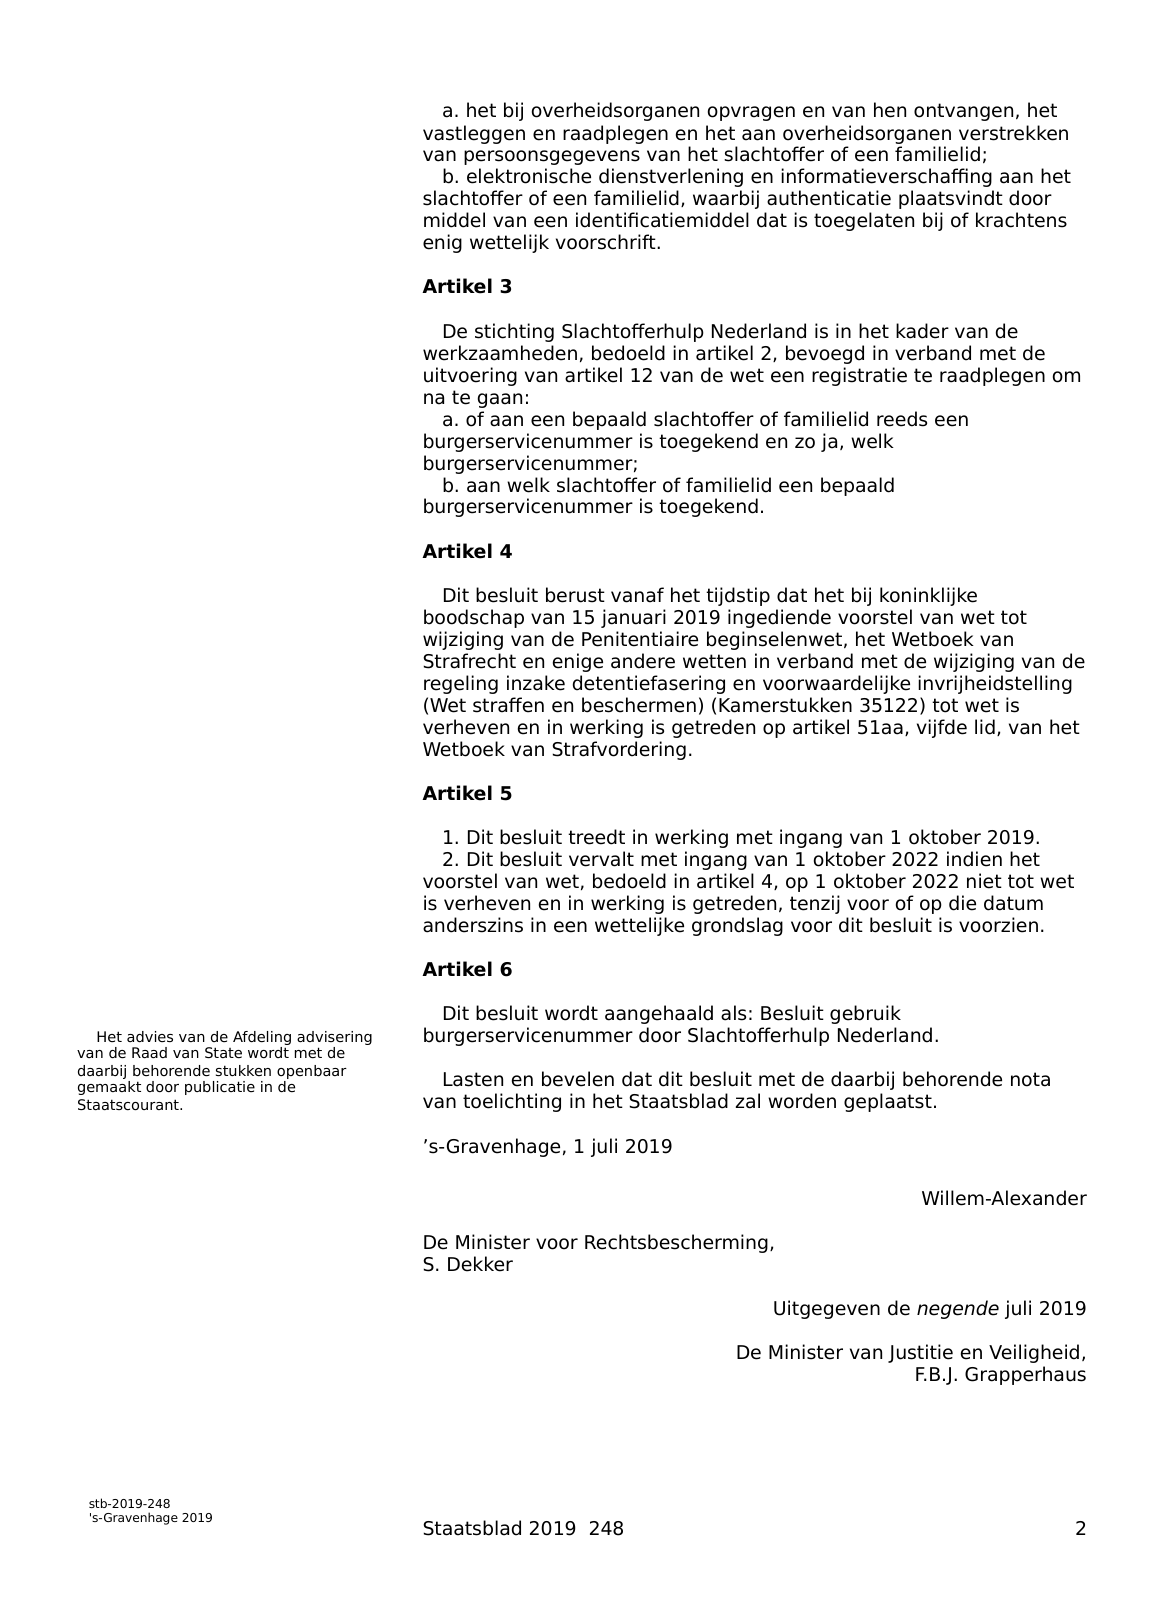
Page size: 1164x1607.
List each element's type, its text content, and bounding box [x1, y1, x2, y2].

text stb-2019-248 [88, 1497, 323, 1511]
text a. of aan een bepaald slachtoffer of familielid reeds een burgerservicenummer is toegekend en zo ja, welk burgerservicenummer; [422, 408, 1087, 474]
text ’s-Gravenhage, 1 juli 2019 [422, 1136, 1087, 1157]
subtitle Artikel 5 [422, 783, 1087, 805]
text 1. Dit besluit treedt in werking met ingang van 1 oktober 2019. [422, 827, 1087, 849]
text Uitgegeven de negende juli 2019 [422, 1298, 1087, 1320]
text De Minister voor Rechtsbescherming, S. Dekker [422, 1232, 1087, 1276]
text Lasten en bevelen dat dit besluit met de daarbij behorende nota van toelichting in het Staatsblad zal worden geplaatst. [422, 1069, 1087, 1113]
subtitle Artikel 3 [422, 276, 1087, 298]
text b. elektronische dienstverlening en informatieverschaffing aan het slachtoffer of een familielid, waarbij authenticatie plaatsvindt door middel van een identificatiemiddel dat is toegelaten bij of krachtens enig wettelijk voorschrift. [422, 166, 1087, 254]
text a. het bij overheidsorganen opvragen en van hen ontvangen, het vastleggen en raadplegen en het aan overheidsorganen verstrekken van persoonsgegevens van het slachtoffer of een familielid; [422, 100, 1087, 166]
text De Minister van Justitie en Veiligheid, F.B.J. Grapperhaus [422, 1342, 1087, 1386]
text Het advies van de Afdeling advisering van de Raad van State wordt met de daarbij behorende stukken openbaar gemaakt door publicatie in de Staatscourant. [77, 1028, 396, 1113]
text b. aan welk slachtoffer of familielid een bepaald burgerservicenummer is toegekend. [422, 474, 1087, 518]
text Willem-Alexander [422, 1187, 1087, 1209]
text 2. Dit besluit vervalt met ingang van 1 oktober 2022 indien het voorstel van wet, bedoeld in artikel 4, op 1 oktober 2022 niet tot wet is verheven en in werking is getreden, tenzij voor of op die datum anderszins in een wettelijke grondslag voor dit besluit is voorzien. [422, 849, 1087, 937]
subtitle Artikel 4 [422, 541, 1087, 563]
text Dit besluit wordt aangehaald als: Besluit gebruik burgerservicenummer door Slachtofferhulp Nederland. [422, 1003, 1087, 1047]
text De stichting Slachtofferhulp Nederland is in het kader van de werkzaamheden, bedoeld in artikel 2, bevoegd in verband met de uitvoering van artikel 12 van de wet een registratie te raadplegen om na te gaan: [422, 321, 1087, 408]
subtitle Artikel 6 [422, 959, 1087, 981]
text 's-Gravenhage 2019 [88, 1511, 323, 1525]
text Dit besluit berust vanaf het tijdstip dat het bij koninklijke boodschap van 15 januari 2019 ingediende voorstel van wet tot wijziging van de Penitentiaire beginselenwet, het Wetboek van Strafrecht en enige andere wetten in verband met de wijziging van de regeling inzake detentiefasering en voorwaardelijke invrijheidstelling (Wet straffen en beschermen) (Kamerstukken 35122) tot wet is verheven en in werking is getreden op artikel 51aa, vijfde lid, van het Wetboek van Strafvordering. [422, 585, 1087, 761]
